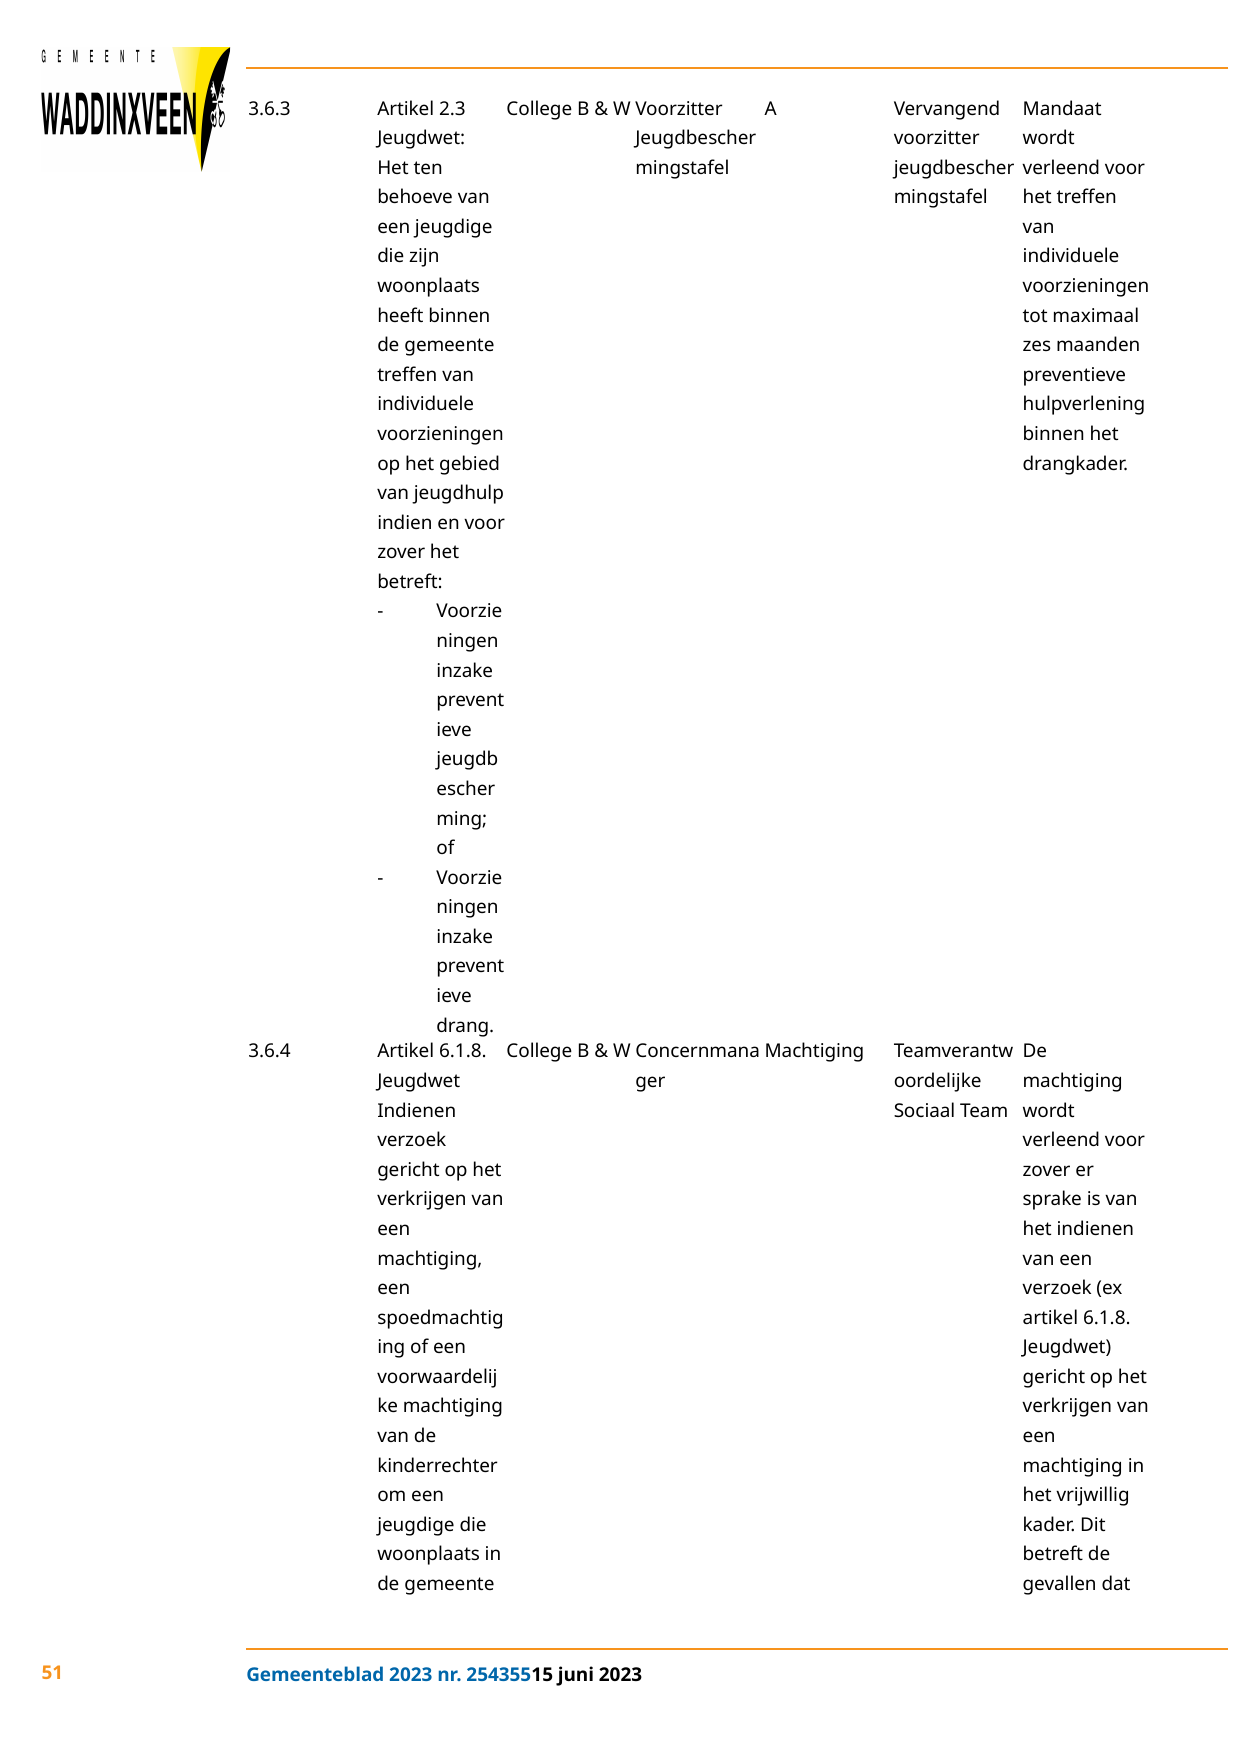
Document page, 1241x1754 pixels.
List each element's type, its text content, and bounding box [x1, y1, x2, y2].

table_cell Artikel 2.3 Jeugdwet: Het ten behoeve van een jeugdige die zijn woonplaats heeft binnen de gemeente treffen van individuele voorzieningen op het gebied van jeugdhulp indien en voor zover het betreft: Voorzieningen inzake preventieve jeugdbescherming; of Voorzieningen inzake preventieve drang. [377, 95, 506, 1038]
table_cell De machtiging wordt verleend voor zover er sprake is van het indienen van een verzoek (ex artikel 6.1.8. Jeugdwet) gericht op het verkrijgen van een machtiging in het vrijwillig kader. Dit betreft de gevallen dat [1023, 1038, 1152, 1596]
picture [41, 47, 231, 172]
table_cell Vervangend voorzitter jeugdbeschermingstafel [894, 95, 1022, 1038]
table_cell 3.6.4 [248, 1038, 377, 1596]
table_cell 3.6.3 [248, 95, 377, 1038]
table_cell Teamverantwoordelijke Sociaal Team [894, 1038, 1022, 1596]
table_cell College B & W [506, 1038, 635, 1596]
table_cell Artikel 6.1.8. Jeugdwet Indienen verzoek gericht op het verkrijgen van een machtiging, een spoedmachtiging of een voorwaardelijke machtiging van de kinderrechter om een jeugdige die woonplaats in de gemeente [377, 1038, 506, 1596]
table_cell College B & W [506, 95, 635, 1038]
table_cell Mandaat wordt verleend voor het treffen van individuele voorzieningen tot maximaal zes maanden preventieve hulpverlening binnen het drangkader. [1023, 95, 1152, 1038]
table_cell Concernmanager [635, 1038, 764, 1596]
table_cell Machtiging [764, 1038, 893, 1596]
table_cell Voorzitter Jeugdbeschermingstafel [635, 95, 764, 1038]
table_cell A [764, 95, 893, 1038]
